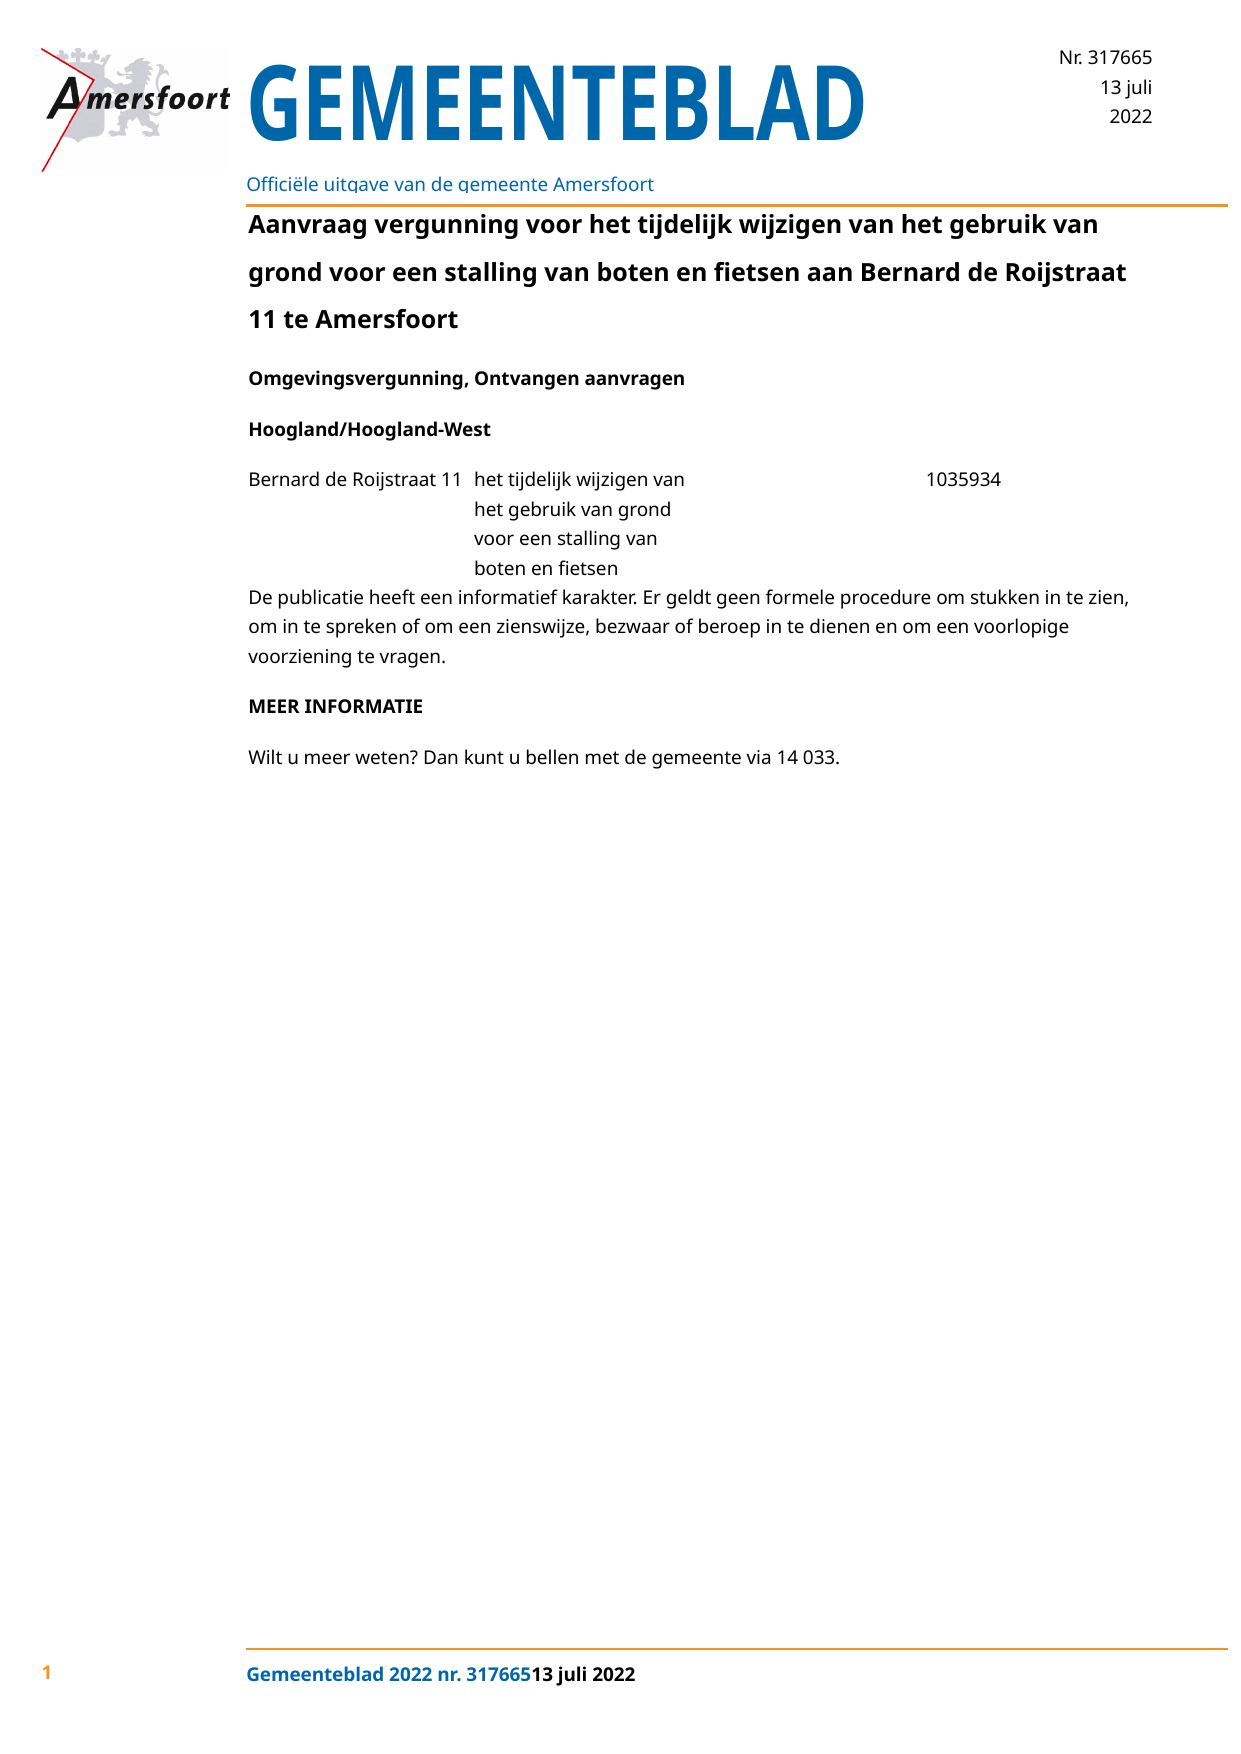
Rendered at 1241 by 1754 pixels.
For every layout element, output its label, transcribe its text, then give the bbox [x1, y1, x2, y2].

table_header het tijdelijk wijzigen van het gebruik van grond voor een stalling van boten en fietsen [474, 466, 700, 581]
text Aanvraag vergunning voor het tijdelijk wijzigen van het gebruik van grond voor een stalling van boten en fietsen aan Bernard de Roijstraat 11 te Amersfoort [248, 207, 1152, 336]
text Omgevingsvergunning, Ontvangen aanvragen [248, 366, 1152, 391]
table_header [700, 466, 926, 581]
table_header 1035934 [926, 466, 1152, 581]
text Wilt u meer weten? Dan kunt u bellen met de gemeente via 14 033. [248, 744, 1152, 770]
text Hoogland/Hoogland-West [248, 416, 1152, 442]
text MEER INFORMATIE [248, 694, 1152, 719]
table_header Bernard de Roijstraat 11 [248, 466, 474, 581]
text De publicatie heeft een informatief karakter. Er geldt geen formele procedure om stukken in te zien, om in te spreken of om een zienswijze, bezwaar of beroep in te dienen en om een voorlopige voorziening te vragen. [248, 584, 1152, 669]
picture [41, 47, 231, 172]
